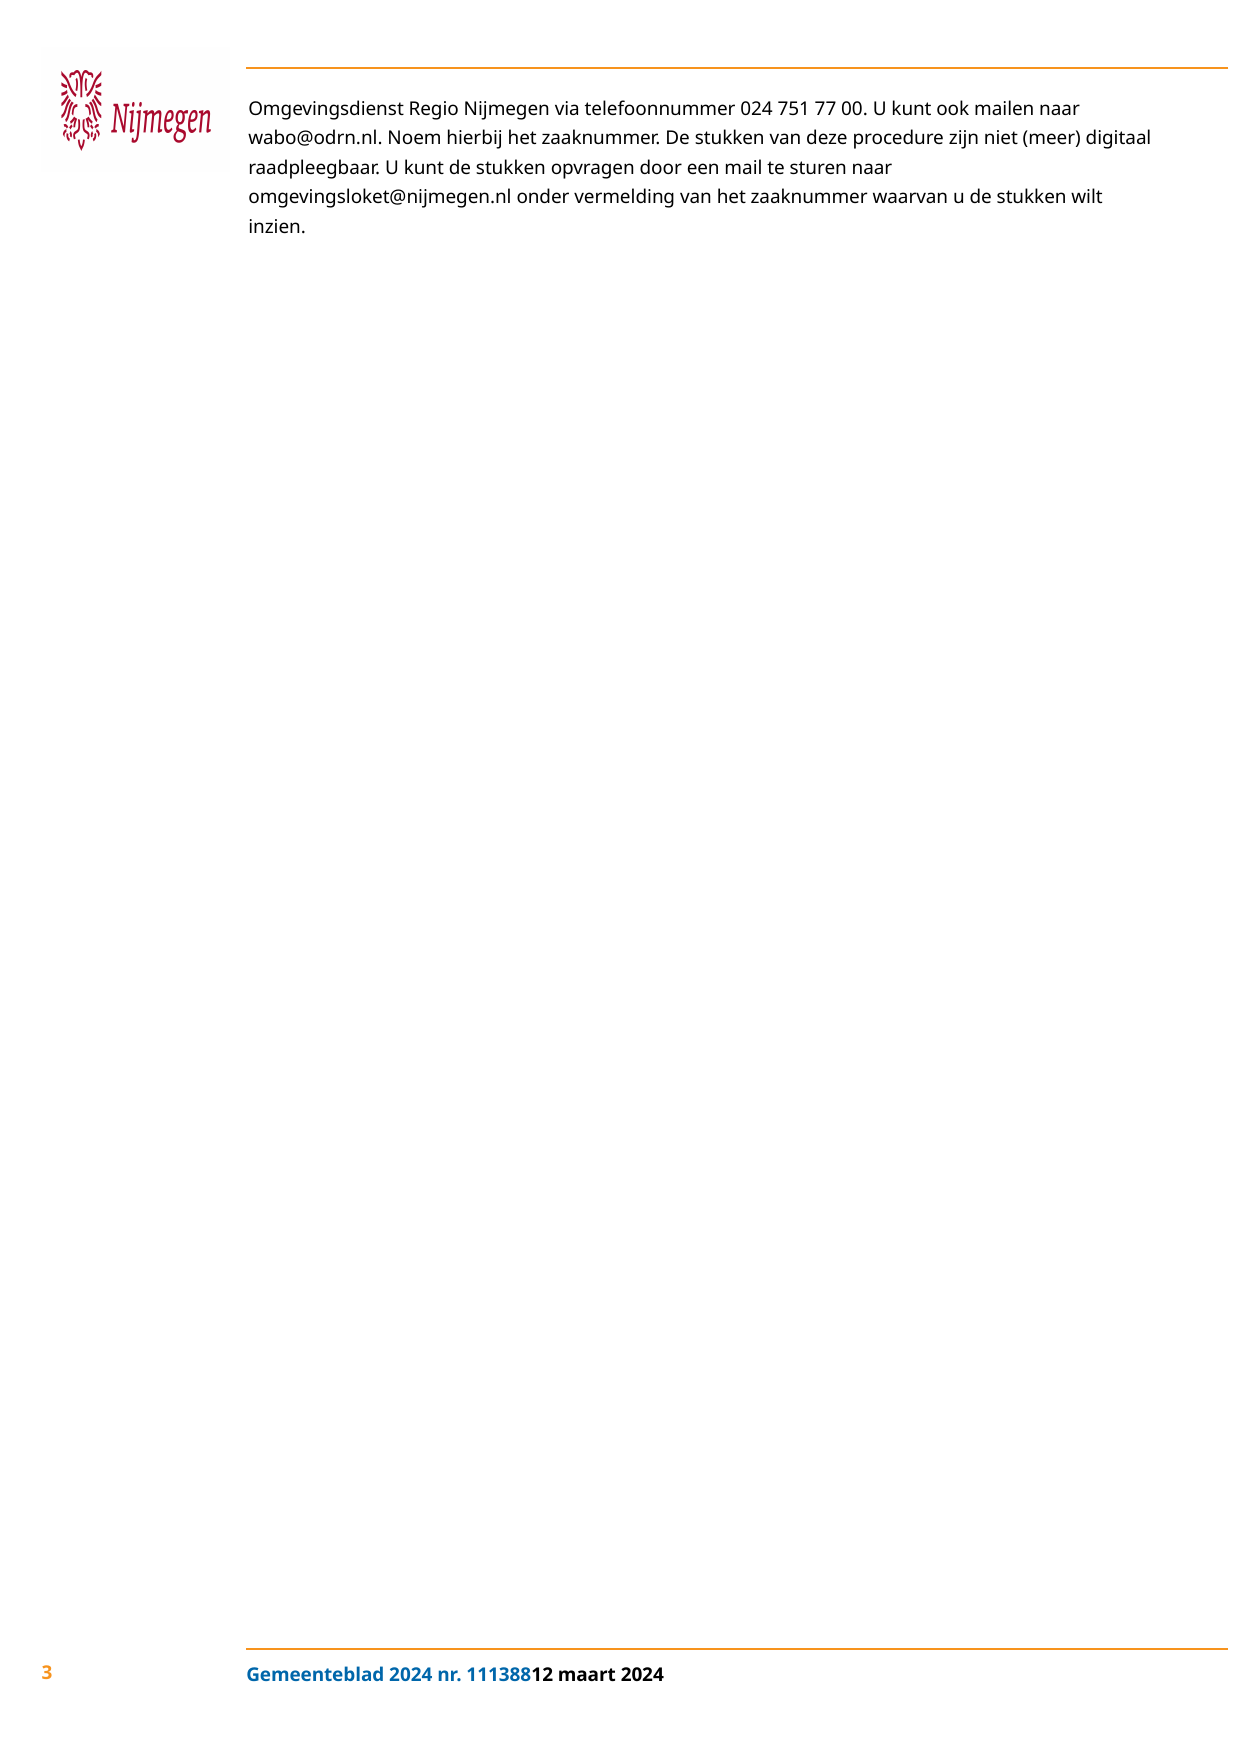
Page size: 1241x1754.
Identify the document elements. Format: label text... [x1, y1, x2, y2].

text Omgevingsdienst Regio Nijmegen via telefoonnummer 024 751 77 00. U kunt ook mailen naar wabo@odrn.nl. Noem hierbij het zaaknummer. De stukken van deze procedure zijn niet (meer) digitaal raadpleegbaar. U kunt de stukken opvragen door een mail te sturen naar omgevingsloket@nijmegen.nl onder vermelding van het zaaknummer waarvan u de stukken wilt inzien. [248, 95, 1152, 239]
picture [41, 47, 231, 172]
